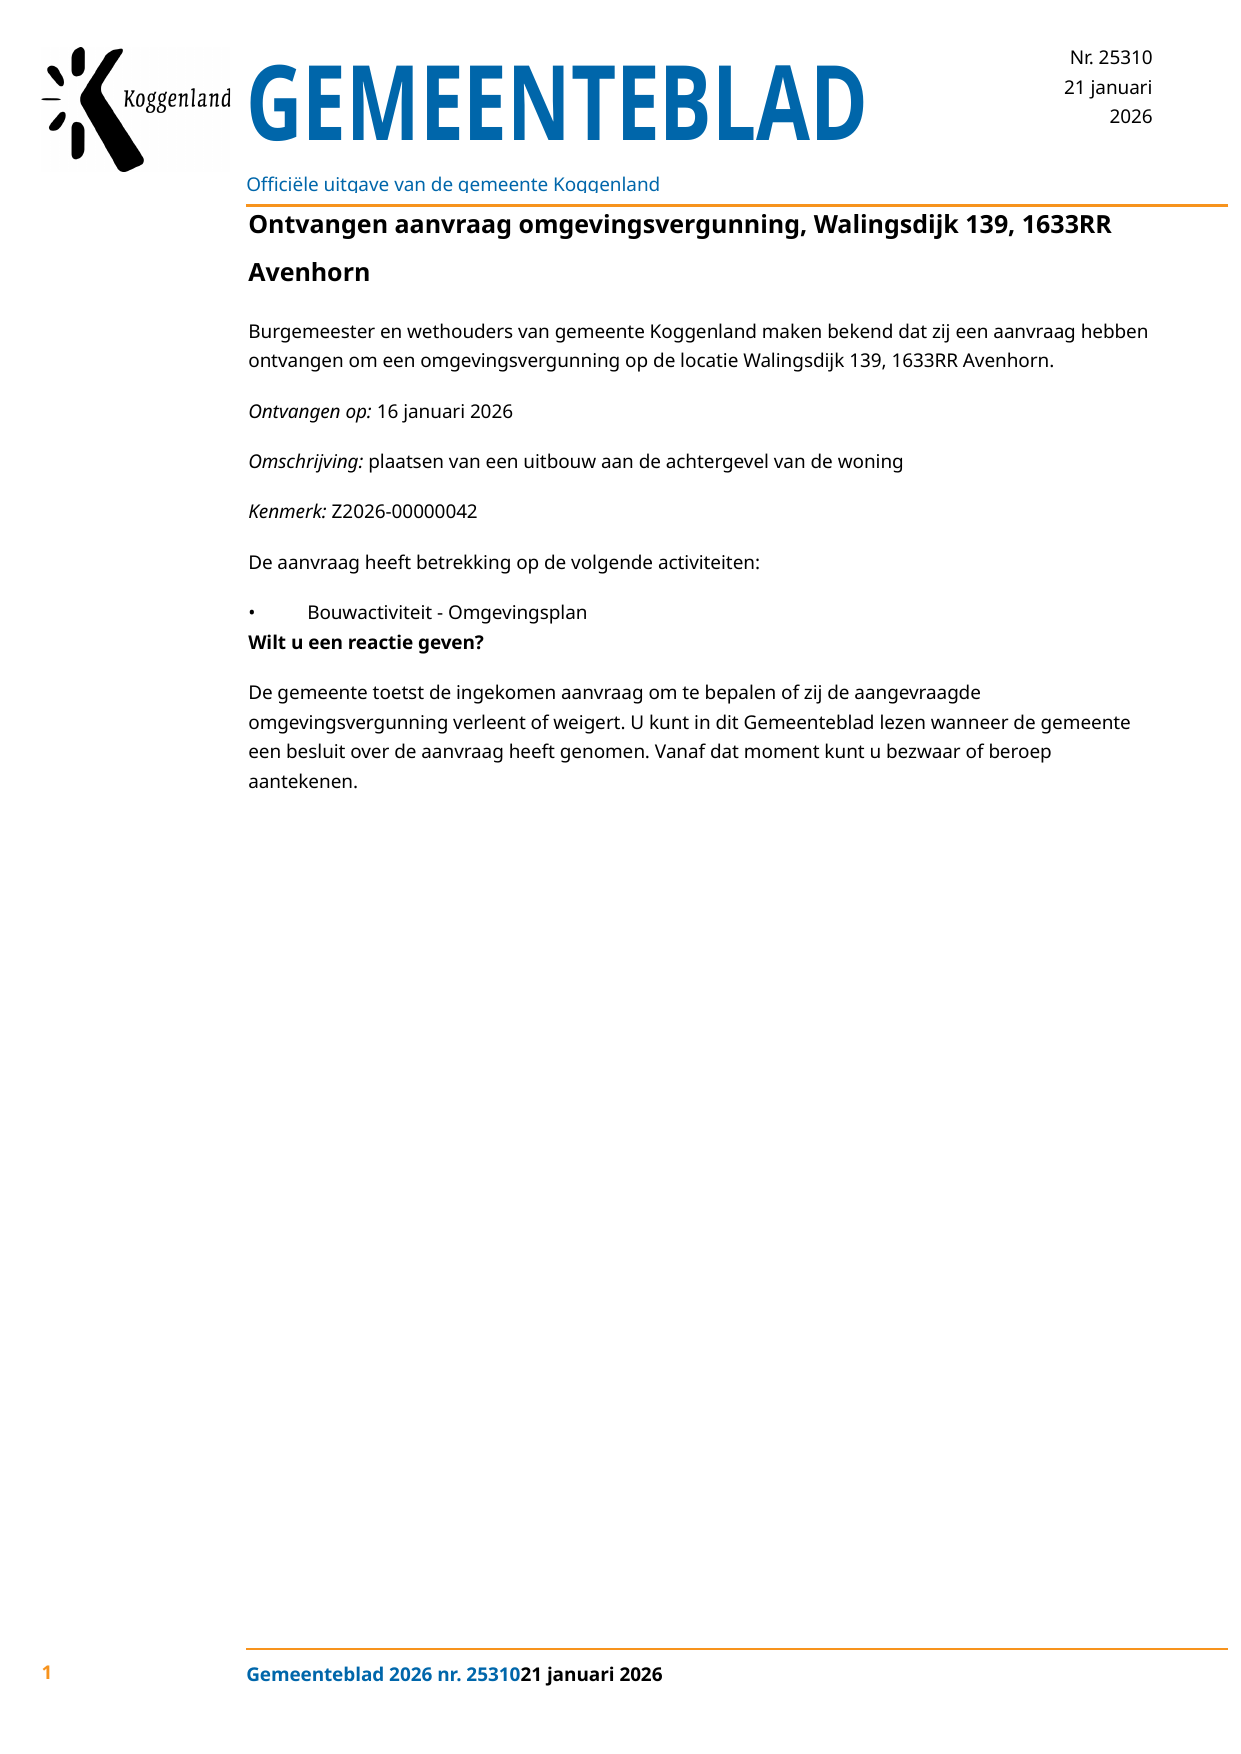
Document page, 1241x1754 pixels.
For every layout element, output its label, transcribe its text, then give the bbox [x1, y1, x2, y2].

text Kenmerk: Z2026-00000042 [248, 499, 1152, 524]
text Omschrijving: plaatsen van een uitbouw aan de achtergevel van de woning [248, 448, 1152, 474]
text Burgemeester en wethouders van gemeente Koggenland maken bekend dat zij een aanvraag hebben ontvangen om een omgevingsvergunning op de locatie Walingsdijk 139, 1633RR Avenhorn. [248, 318, 1152, 373]
text De aanvraag heeft betrekking op de volgende activiteiten: [248, 549, 1152, 575]
text Wilt u een reactie geven? [248, 629, 1152, 655]
text Ontvangen aanvraag omgevingsvergunning, Walingsdijk 139, 1633RR Avenhorn [248, 207, 1152, 288]
picture [41, 47, 231, 172]
text De gemeente toetst de ingekomen aanvraag om te bepalen of zij de aangevraagde omgevingsvergunning verleent of weigert. U kunt in dit Gemeenteblad lezen wanneer de gemeente een besluit over de aanvraag heeft genomen. Vanaf dat moment kunt u bezwaar of beroep aantekenen. [248, 679, 1152, 794]
list Bouwactiviteit - Omgevingsplan [248, 599, 1152, 625]
text Ontvangen op: 16 januari 2026 [248, 398, 1152, 424]
